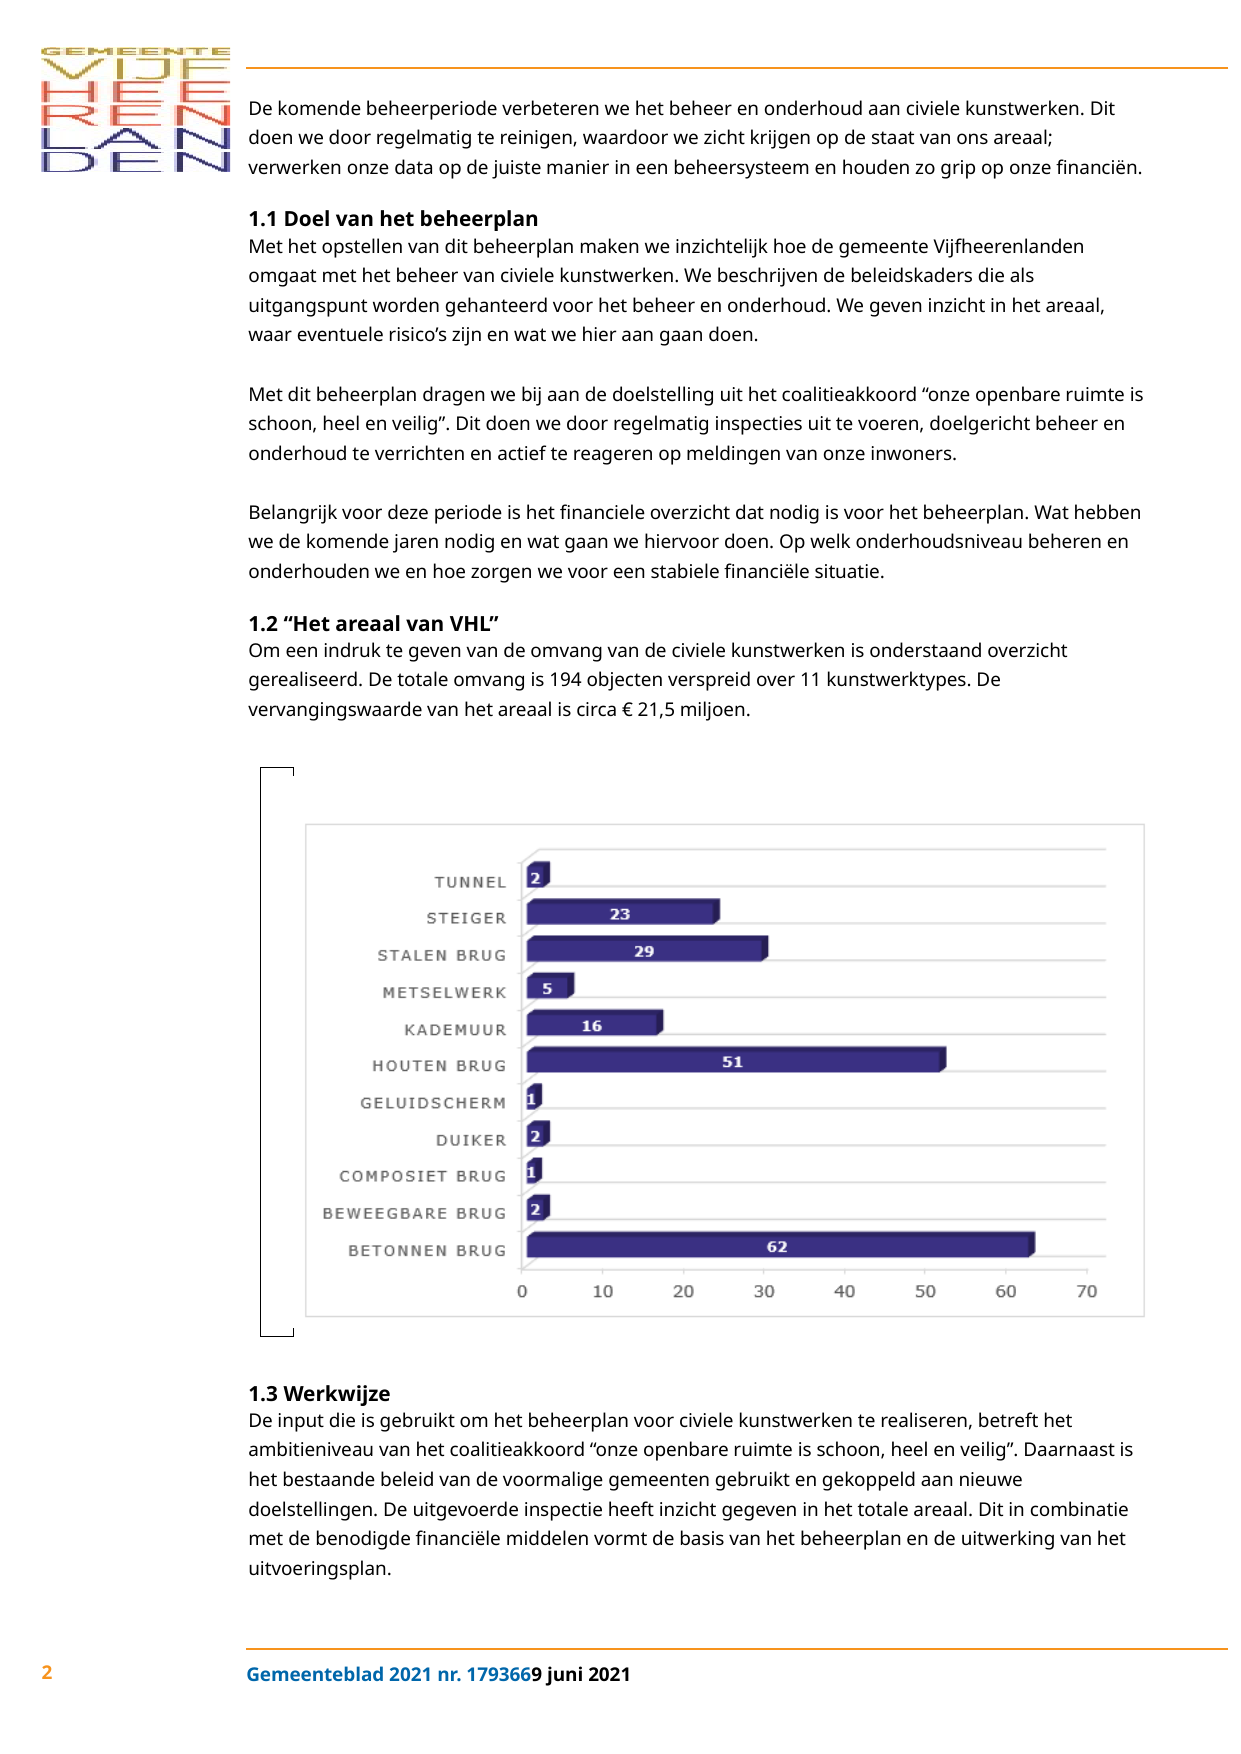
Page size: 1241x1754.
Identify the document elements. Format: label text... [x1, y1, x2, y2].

text Met het opstellen van dit beheerplan maken we inzichtelijk hoe de gemeente Vijfheerenlanden omgaat met het beheer van civiele kunstwerken. We beschrijven de beleidskaders die als uitgangspunt worden gehanteerd voor het beheer en onderhoud. We geven inzicht in het areaal, waar eventuele risico’s zijn en wat we hier aan gaan doen. [248, 233, 1152, 347]
text 1.2 “Het areaal van VHL” [248, 609, 1152, 637]
picture [268, 776, 1173, 1328]
text Om een indruk te geven van de omvang van de civiele kunstwerken is onderstaand overzicht gerealiseerd. De totale omvang is 194 objecten verspreid over 11 kunstwerktypes. De vervangingswaarde van het areaal is circa € 21,5 miljoen. [248, 637, 1152, 722]
text 1.3 Werkwijze [248, 1379, 1152, 1407]
text 1.1 Doel van het beheerplan [248, 204, 1152, 233]
text De komende beheerperiode verbeteren we het beheer en onderhoud aan civiele kunstwerken. Dit doen we door regelmatig te reinigen, waardoor we zicht krijgen op de staat van ons areaal; verwerken onze data op de juiste manier in een beheersysteem en houden zo grip op onze financiën. [248, 95, 1152, 180]
text Met dit beheerplan dragen we bij aan de doelstelling uit het coalitieakkoord “onze openbare ruimte is schoon, heel en veilig”. Dit doen we door regelmatig inspecties uit te voeren, doelgericht beheer en onderhoud te verrichten en actief te reageren op meldingen van onze inwoners. [248, 381, 1152, 466]
picture [41, 47, 231, 172]
text De input die is gebruikt om het beheerplan voor civiele kunstwerken te realiseren, betreft het ambitieniveau van het coalitieakkoord “onze openbare ruimte is schoon, heel en veilig”. Daarnaast is het bestaande beleid van de voormalige gemeenten gebruikt en gekoppeld aan nieuwe doelstellingen. De uitgevoerde inspectie heeft inzicht gegeven in het totale areaal. Dit in combinatie met de benodigde financiële middelen vormt de basis van het beheerplan en de uitwerking van het uitvoeringsplan. [248, 1407, 1152, 1581]
text Belangrijk voor deze periode is het financiele overzicht dat nodig is voor het beheerplan. Wat hebben we de komende jaren nodig en wat gaan we hiervoor doen. Op welk onderhoudsniveau beheren en onderhouden we en hoe zorgen we voor een stabiele financiële situatie. [248, 499, 1152, 584]
